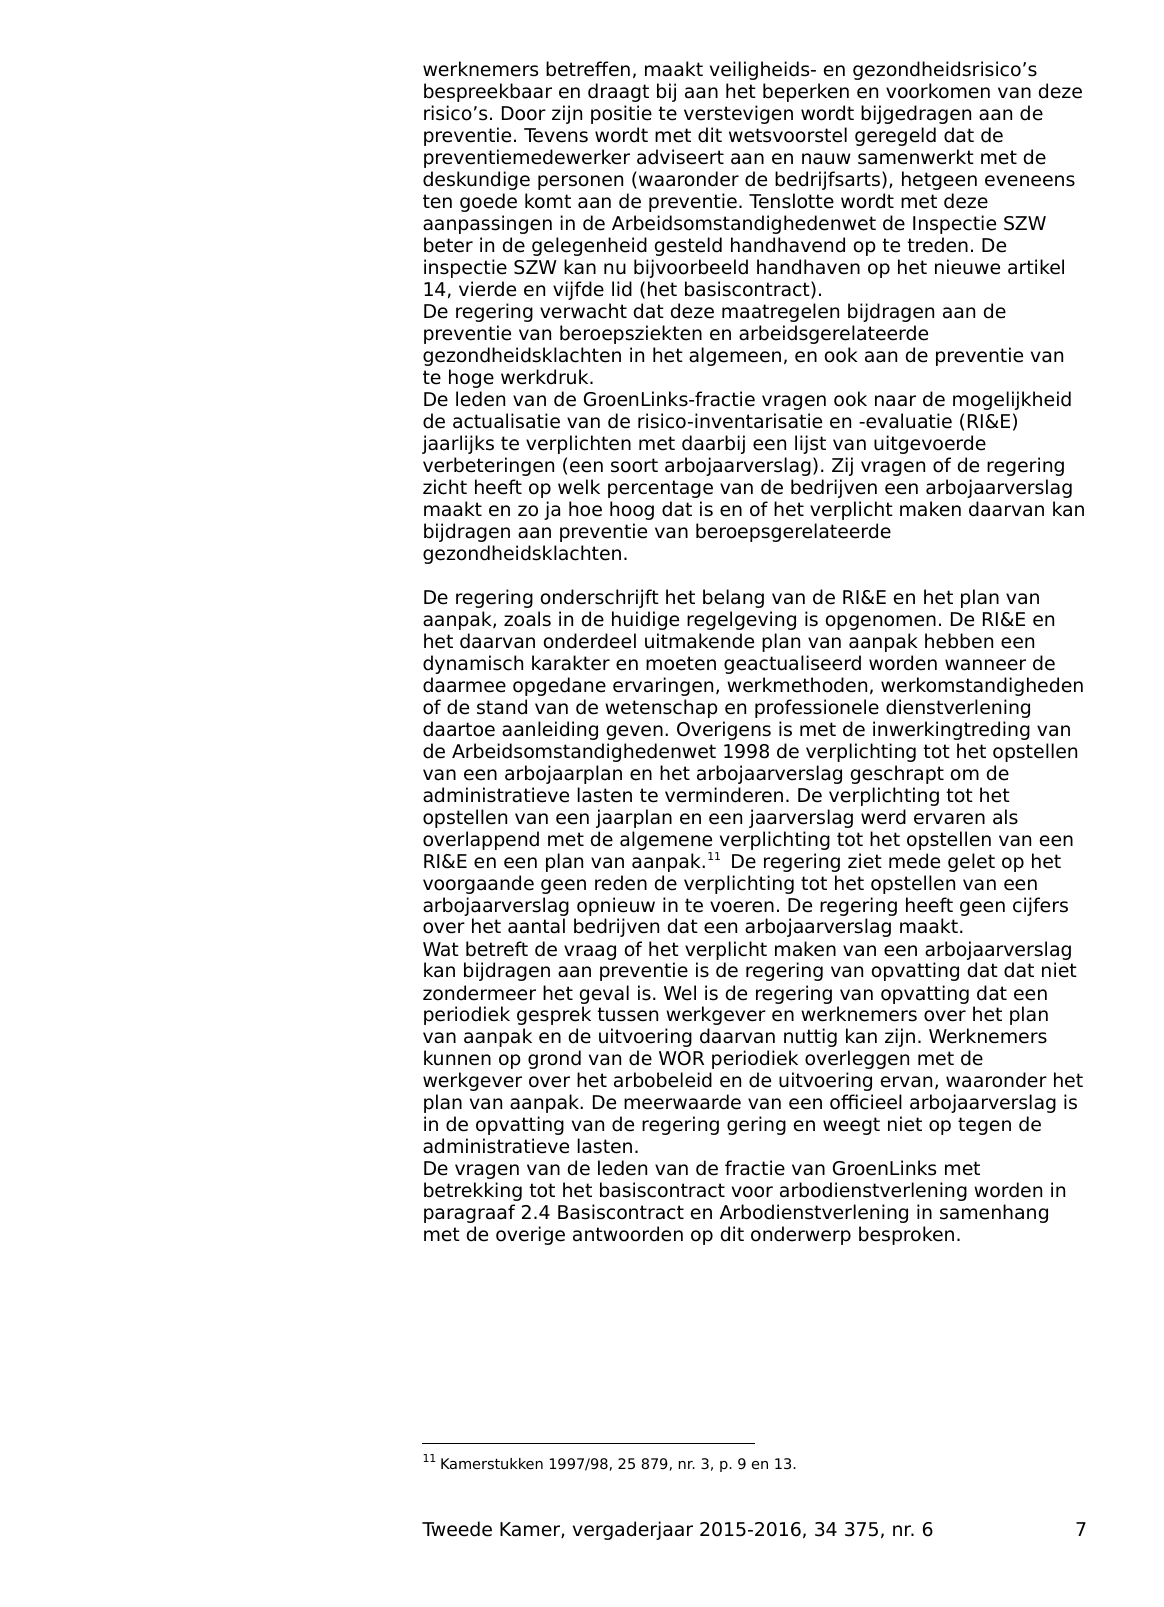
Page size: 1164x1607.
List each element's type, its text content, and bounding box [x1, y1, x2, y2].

text De regering onderschrijft het belang van de RI&E en het plan van aanpak, zoals in de huidige regelgeving is opgenomen. De RI&E en het daarvan onderdeel uitmakende plan van aanpak hebben een dynamisch karakter en moeten geactualiseerd worden wanneer de daarmee opgedane ervaringen, werkmethoden, werkomstandigheden of de stand van de wetenschap en professionele dienstverlening daartoe aanleiding geven. Overigens is met de inwerkingtreding van de Arbeidsomstandighedenwet 1998 de verplichting tot het opstellen van een arbojaarplan en het arbojaarverslag geschrapt om de administratieve lasten te verminderen. De verplichting tot het opstellen van een jaarplan en een jaarverslag werd ervaren als overlappend met de algemene verplichting tot het opstellen van een RI&E en een plan van aanpak. De regering ziet mede gelet op het voorgaande geen reden de verplichting tot het opstellen van een arbojaarverslag opnieuw in te voeren. De regering heeft geen cijfers over het aantal bedrijven dat een arbojaarverslag maakt. [422, 587, 1087, 938]
text Kamerstukken 1997/98, 25 879, nr. 3, p. 9 en 13. [422, 1452, 1087, 1474]
text De leden van de GroenLinks-fractie vragen ook naar de mogelijkheid de actualisatie van de risico-inventarisatie en -evaluatie (RI&E) jaarlijks te verplichten met daarbij een lijst van uitgevoerde verbeteringen (een soort arbojaarverslag). Zij vragen of de regering zicht heeft op welk percentage van de bedrijven een arbojaarverslag maakt en zo ja hoe hoog dat is en of het verplicht maken daarvan kan bijdragen aan preventie van beroepsgerelateerde gezondheidsklachten. [422, 389, 1087, 564]
text De regering verwacht dat deze maatregelen bijdragen aan de preventie van beroepsziekten en arbeidsgerelateerde gezondheidsklachten in het algemeen, en ook aan de preventie van te hoge werkdruk. [422, 301, 1087, 389]
text werknemers betreffen, maakt veiligheids- en gezondheidsrisico’s bespreekbaar en draagt bij aan het beperken en voorkomen van deze risico’s. Door zijn positie te verstevigen wordt bijgedragen aan de preventie. Tevens wordt met dit wetsvoorstel geregeld dat de preventiemedewerker adviseert aan en nauw samenwerkt met de deskundige personen (waaronder de bedrijfsarts), hetgeen eveneens ten goede komt aan de preventie. Tenslotte wordt met deze aanpassingen in de Arbeidsomstandighedenwet de Inspectie SZW beter in de gelegenheid gesteld handhavend op te treden. De inspectie SZW kan nu bijvoorbeeld handhaven op het nieuwe artikel 14, vierde en vijfde lid (het basiscontract). [422, 59, 1087, 301]
text De vragen van de leden van de fractie van GroenLinks met betrekking tot het basiscontract voor arbodienstverlening worden in paragraaf 2.4 Basiscontract en Arbodienstverlening in samenhang met de overige antwoorden op dit onderwerp besproken. [422, 1158, 1087, 1246]
text Wat betreft de vraag of het verplicht maken van een arbojaarverslag kan bijdragen aan preventie is de regering van opvatting dat dat niet zondermeer het geval is. Wel is de regering van opvatting dat een periodiek gesprek tussen werkgever en werknemers over het plan van aanpak en de uitvoering daarvan nuttig kan zijn. Werknemers kunnen op grond van de WOR periodiek overleggen met de werkgever over het arbobeleid en de uitvoering ervan, waaronder het plan van aanpak. De meerwaarde van een officieel arbojaarverslag is in de opvatting van de regering gering en weegt niet op tegen de administratieve lasten. [422, 938, 1087, 1158]
